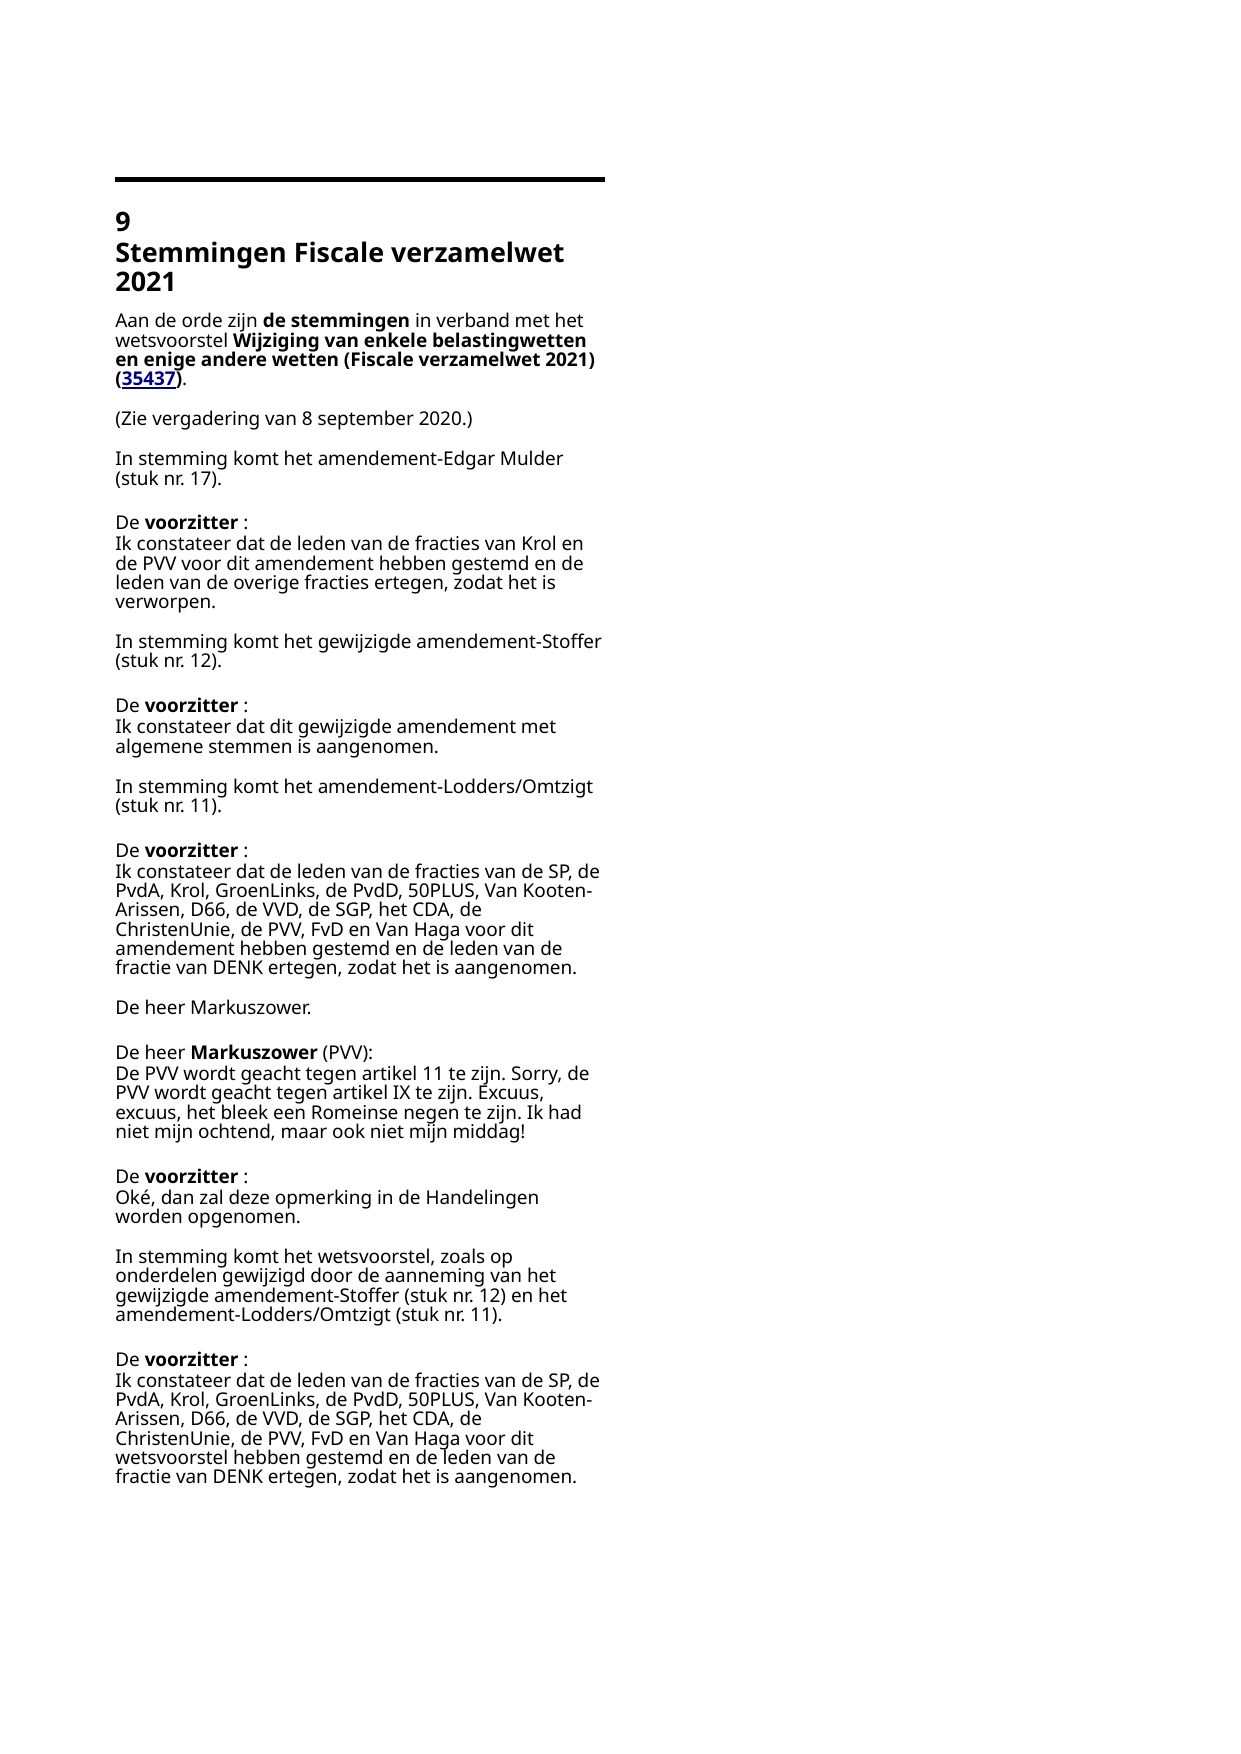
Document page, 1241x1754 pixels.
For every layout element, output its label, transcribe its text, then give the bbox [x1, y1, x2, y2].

text De voorzitter : [115, 1346, 605, 1372]
text In stemming komt het amendement-Lodders/Omtzigt (stuk nr. 11). [115, 778, 605, 816]
text De PVV wordt geacht tegen artikel 11 te zijn. Sorry, de PVV wordt geacht tegen artikel IX te zijn. Excuus, excuus, het bleek een Romeinse negen te zijn. Ik had niet mijn ochtend, maar ook niet mijn middag! [115, 1065, 605, 1142]
text De heer Markuszower (PVV): [115, 1039, 605, 1065]
text De voorzitter : [115, 1163, 605, 1189]
text 9 [115, 203, 605, 239]
text In stemming komt het amendement-Edgar Mulder (stuk nr. 17). [115, 450, 605, 489]
text In stemming komt het gewijzigde amendement-Stoffer (stuk nr. 12). [115, 633, 605, 672]
text Oké, dan zal deze opmerking in de Handelingen worden opgenomen. [115, 1189, 605, 1227]
text Ik constateer dat de leden van de fracties van Krol en de PVV voor dit amendement hebben gestemd en de leden van de overige fracties ertegen, zodat het is verworpen. [115, 535, 605, 612]
text Ik constateer dat de leden van de fracties van de SP, de PvdA, Krol, GroenLinks, de PvdD, 50PLUS, Van Kooten-Arissen, D66, de VVD, de SGP, het CDA, de ChristenUnie, de PVV, FvD en Van Haga voor dit amendement hebben gestemd en de leden van de fractie van DENK ertegen, zodat het is aangenomen. [115, 863, 605, 978]
text De voorzitter : [115, 837, 605, 863]
text De voorzitter : [115, 693, 605, 718]
text Ik constateer dat de leden van de fracties van de SP, de PvdA, Krol, GroenLinks, de PvdD, 50PLUS, Van Kooten-Arissen, D66, de VVD, de SGP, het CDA, de ChristenUnie, de PVV, FvD en Van Haga voor dit wetsvoorstel hebben gestemd en de leden van de fractie van DENK ertegen, zodat het is aangenomen. [115, 1372, 605, 1487]
text Stemmingen Fiscale verzamelwet 2021 [115, 239, 605, 312]
text De voorzitter : [115, 509, 605, 535]
text In stemming komt het wetsvoorstel, zoals op onderdelen gewijzigd door de aanneming van het gewijzigde amendement-Stoffer (stuk nr. 12) en het amendement-Lodders/Omtzigt (stuk nr. 11). [115, 1248, 605, 1325]
text Aan de orde zijn de stemmingen in verband met het wetsvoorstel Wijziging van enkele belastingwetten en enige andere wetten (Fiscale verzamelwet 2021) (35437). [115, 312, 605, 389]
text (Zie vergadering van 8 september 2020.) [115, 410, 605, 429]
text Ik constateer dat dit gewijzigde amendement met algemene stemmen is aangenomen. [115, 718, 605, 757]
text De heer Markuszower. [115, 999, 605, 1018]
